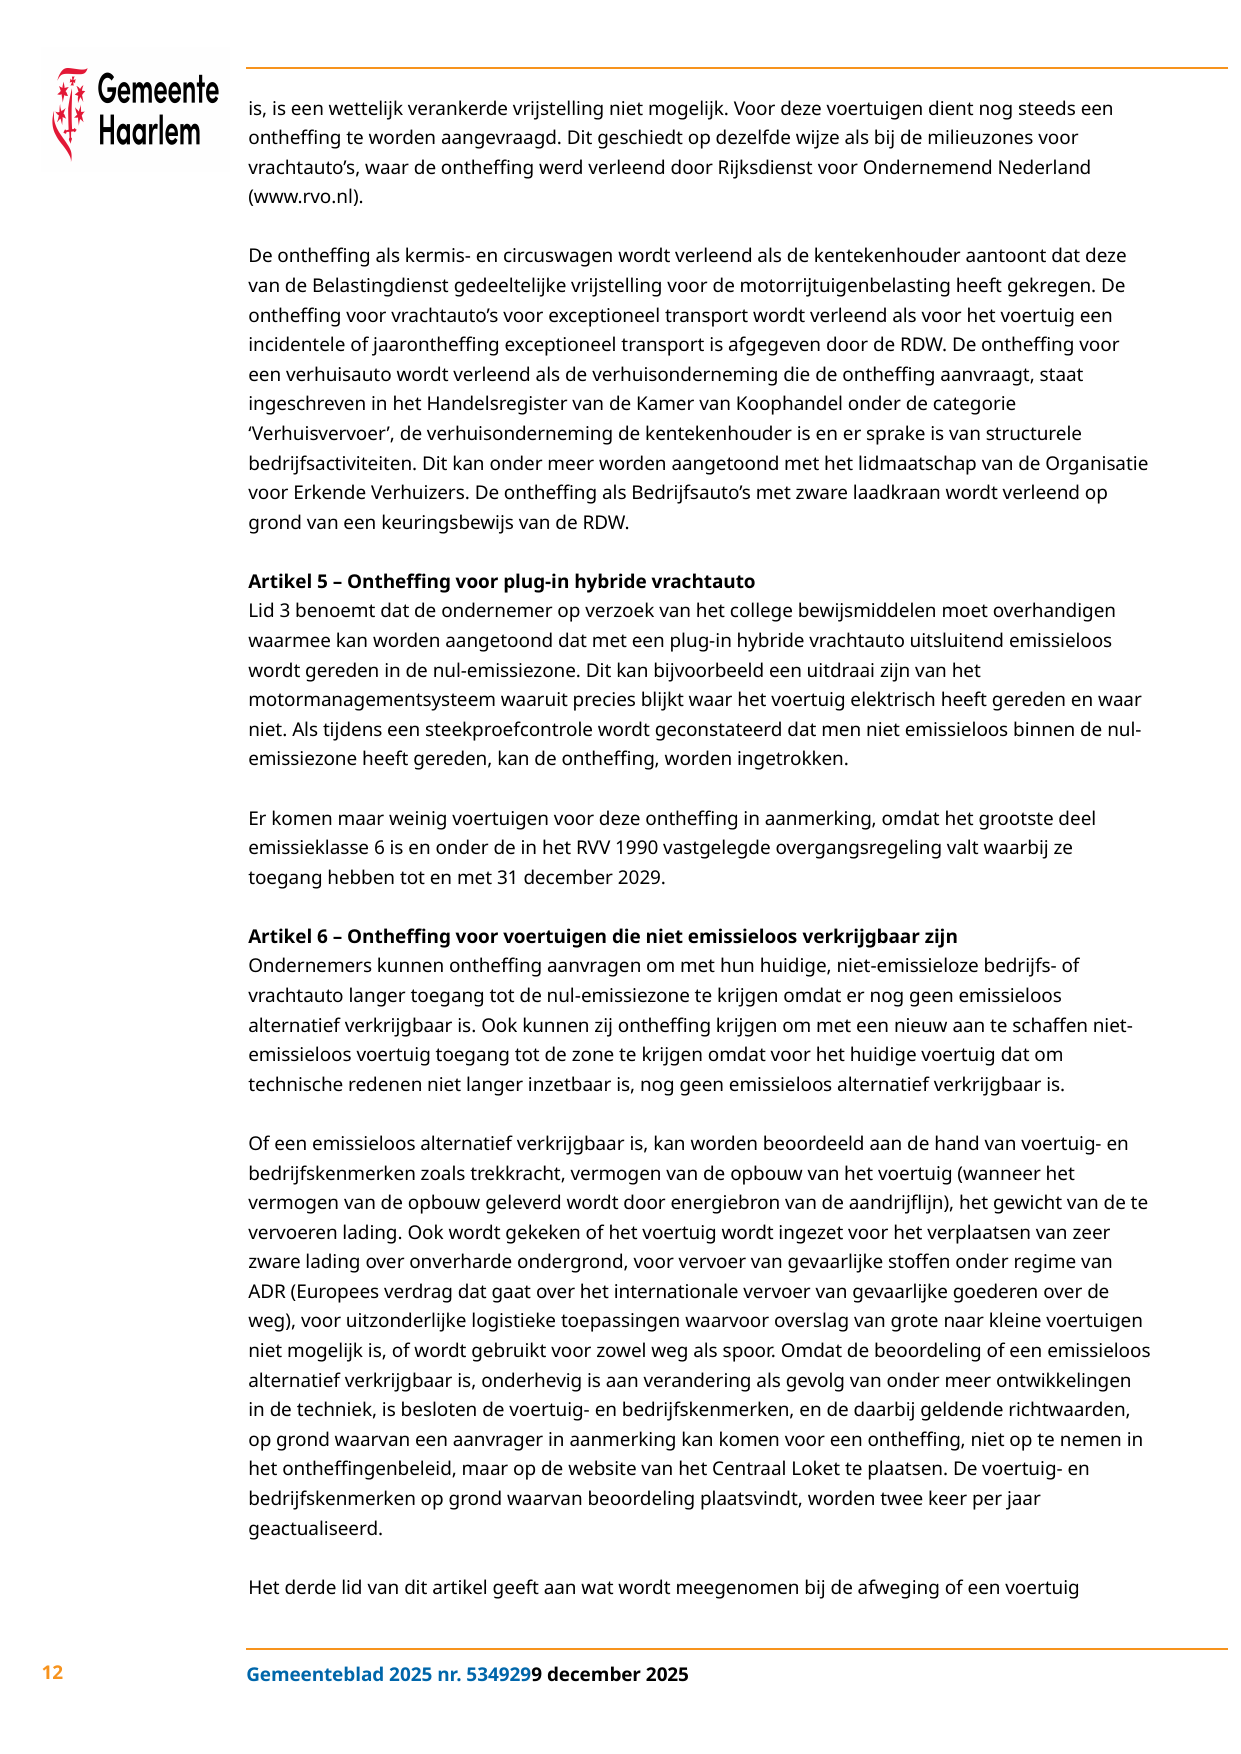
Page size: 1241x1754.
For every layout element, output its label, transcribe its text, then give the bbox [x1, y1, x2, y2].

text De ontheffing als kermis- en circuswagen wordt verleend als de kentekenhouder aantoont dat deze van de Belastingdienst gedeeltelijke vrijstelling voor de motorrijtuigenbelasting heeft gekregen. De ontheffing voor vrachtauto’s voor exceptioneel transport wordt verleend als voor het voertuig een incidentele of jaarontheffing exceptioneel transport is afgegeven door de RDW. De ontheffing voor een verhuisauto wordt verleend als de verhuisonderneming die de ontheffing aanvraagt, staat ingeschreven in het Handelsregister van de Kamer van Koophandel onder de categorie ‘Verhuisvervoer’, de verhuisonderneming de kentekenhouder is en er sprake is van structurele bedrijfsactiviteiten. Dit kan onder meer worden aangetoond met het lidmaatschap van de Organisatie voor Erkende Verhuizers. De ontheffing als Bedrijfsauto’s met zware laadkraan wordt verleend op grond van een keuringsbewijs van de RDW. [248, 243, 1152, 535]
text Of een emissieloos alternatief verkrijgbaar is, kan worden beoordeeld aan de hand van voertuig- en bedrijfskenmerken zoals trekkracht, vermogen van de opbouw van het voertuig (wanneer het vermogen van de opbouw geleverd wordt door energiebron van de aandrijflijn), het gewicht van de te vervoeren lading. Ook wordt gekeken of het voertuig wordt ingezet voor het verplaatsen van zeer zware lading over onverharde ondergrond, voor vervoer van gevaarlijke stoffen onder regime van ADR (Europees verdrag dat gaat over het internationale vervoer van gevaarlijke goederen over de weg), voor uitzonderlijke logistieke toepassingen waarvoor overslag van grote naar kleine voertuigen niet mogelijk is, of wordt gebruikt voor zowel weg als spoor. Omdat de beoordeling of een emissieloos alternatief verkrijgbaar is, onderhevig is aan verandering als gevolg van onder meer ontwikkelingen in de techniek, is besloten de voertuig- en bedrijfskenmerken, en de daarbij geldende richtwaarden, op grond waarvan een aanvrager in aanmerking kan komen voor een ontheffing, niet op te nemen in het ontheffingenbeleid, maar op de website van het Centraal Loket te plaatsen. De voertuig- en bedrijfskenmerken op grond waarvan beoordeling plaatsvindt, worden twee keer per jaar geactualiseerd. [248, 1130, 1152, 1541]
text Lid 3 benoemt dat de ondernemer op verzoek van het college bewijsmiddelen moet overhandigen waarmee kan worden aangetoond dat met een plug-in hybride vrachtauto uitsluitend emissieloos wordt gereden in de nul-emissiezone. Dit kan bijvoorbeeld een uitdraai zijn van het motormanagementsysteem waaruit precies blijkt waar het voertuig elektrisch heeft gereden en waar niet. Als tijdens een steekproefcontrole wordt geconstateerd dat men niet emissieloos binnen de nul-emissiezone heeft gereden, kan de ontheffing, worden ingetrokken. [248, 598, 1152, 771]
text Artikel 5 – Ontheffing voor plug-in hybride vrachtauto [248, 568, 1152, 594]
text Er komen maar weinig voertuigen voor deze ontheffing in aanmerking, omdat het grootste deel emissieklasse 6 is en onder de in het RVV 1990 vastgelegde overgangsregeling valt waarbij ze toegang hebben tot en met 31 december 2029. [248, 805, 1152, 890]
text Artikel 6 – Ontheffing voor voertuigen die niet emissieloos verkrijgbaar zijn [248, 923, 1152, 949]
text is, is een wettelijk verankerde vrijstelling niet mogelijk. Voor deze voertuigen dient nog steeds een ontheffing te worden aangevraagd. Dit geschiedt op dezelfde wijze als bij de milieuzones voor vrachtauto’s, waar de ontheffing werd verleend door Rijksdienst voor Ondernemend Nederland (www.rvo.nl). [248, 95, 1152, 209]
picture [41, 47, 231, 172]
text Het derde lid van dit artikel geeft aan wat wordt meegenomen bij de afweging of een voertuig [248, 1574, 1152, 1600]
text Ondernemers kunnen ontheffing aanvragen om met hun huidige, niet-emissieloze bedrijfs- of vrachtauto langer toegang tot de nul-emissiezone te krijgen omdat er nog geen emissieloos alternatief verkrijgbaar is. Ook kunnen zij ontheffing krijgen om met een nieuw aan te schaffen niet-emissieloos voertuig toegang tot de zone te krijgen omdat voor het huidige voertuig dat om technische redenen niet langer inzetbaar is, nog geen emissieloos alternatief verkrijgbaar is. [248, 953, 1152, 1097]
